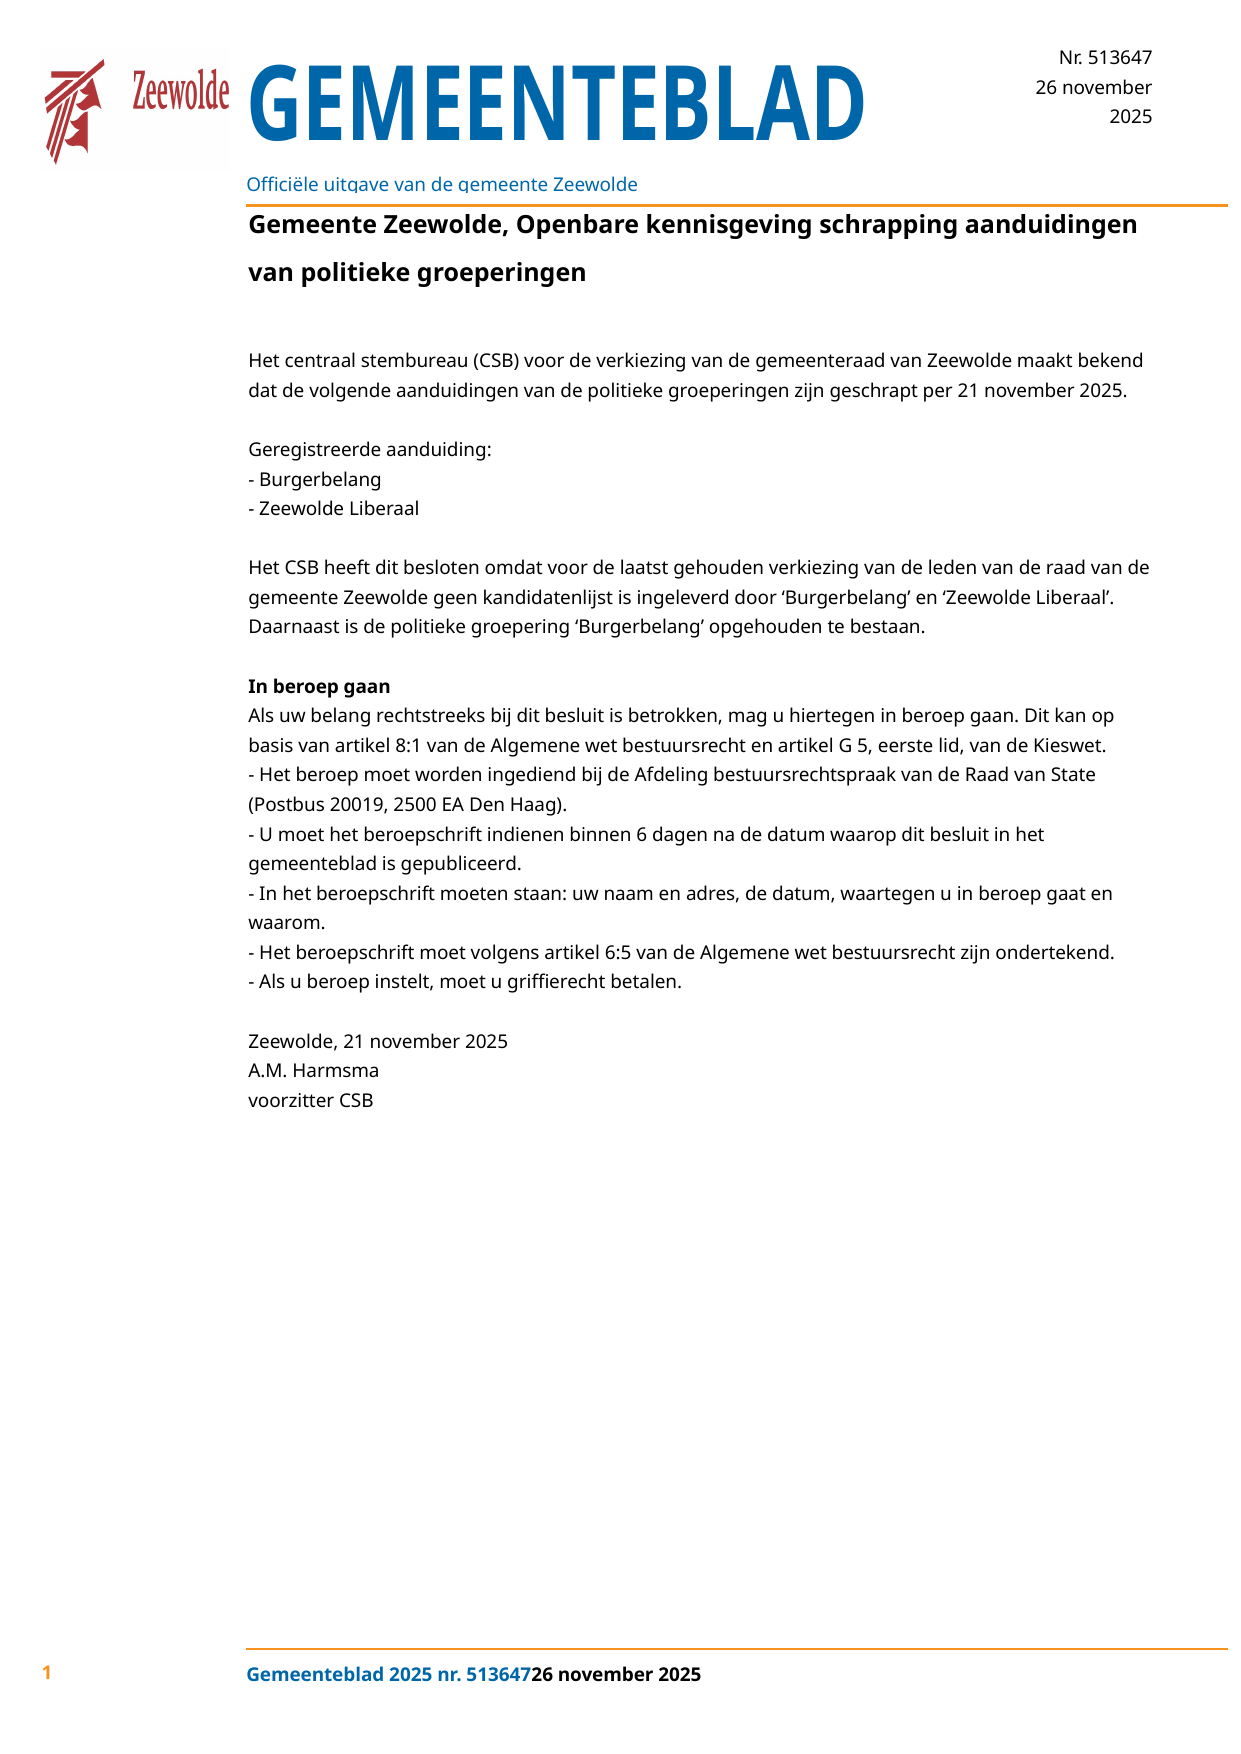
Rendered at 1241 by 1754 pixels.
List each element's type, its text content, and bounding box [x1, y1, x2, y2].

text - In het beroepschrift moeten staan: uw naam en adres, de datum, waartegen u in beroep gaat en waarom. [248, 880, 1152, 935]
text A.M. Harmsma [248, 1057, 1152, 1083]
text - U moet het beroepschrift indienen binnen 6 dagen na de datum waarop dit besluit in het gemeenteblad is gepubliceerd. [248, 821, 1152, 876]
text - Het beroep moet worden ingediend bij de Afdeling bestuursrechtspraak van de Raad van State (Postbus 20019, 2500 EA Den Haag). [248, 762, 1152, 817]
text In beroep gaan [248, 673, 1152, 699]
picture [41, 47, 231, 172]
text Als uw belang rechtstreeks bij dit besluit is betrokken, mag u hiertegen in beroep gaan. Dit kan op basis van artikel 8:1 van de Algemene wet bestuursrecht en artikel G 5, eerste lid, van de Kieswet. [248, 702, 1152, 758]
text Het centraal stembureau (CSB) voor de verkiezing van de gemeenteraad van Zeewolde maakt bekend dat de volgende aanduidingen van de politieke groeperingen zijn geschrapt per 21 november 2025. [248, 347, 1152, 403]
text Gemeente Zeewolde, Openbare kennisgeving schrapping aanduidingen van politieke groeperingen [248, 207, 1152, 288]
text voorzitter CSB [248, 1087, 1152, 1113]
text Het CSB heeft dit besloten omdat voor de laatst gehouden verkiezing van de leden van de raad van de gemeente Zeewolde geen kandidatenlijst is ingeleverd door ‘Burgerbelang’ en ‘Zeewolde Liberaal’. Daarnaast is de politieke groepering ‘Burgerbelang’ opgehouden te bestaan. [248, 554, 1152, 639]
text - Als u beroep instelt, moet u griffierecht betalen. [248, 969, 1152, 994]
text - Het beroepschrift moet volgens artikel 6:5 van de Algemene wet bestuursrecht zijn ondertekend. [248, 939, 1152, 965]
text Zeewolde, 21 november 2025 [248, 1028, 1152, 1054]
text - Zeewolde Liberaal [248, 495, 1152, 521]
text Geregistreerde aanduiding: [248, 436, 1152, 462]
text - Burgerbelang [248, 466, 1152, 492]
